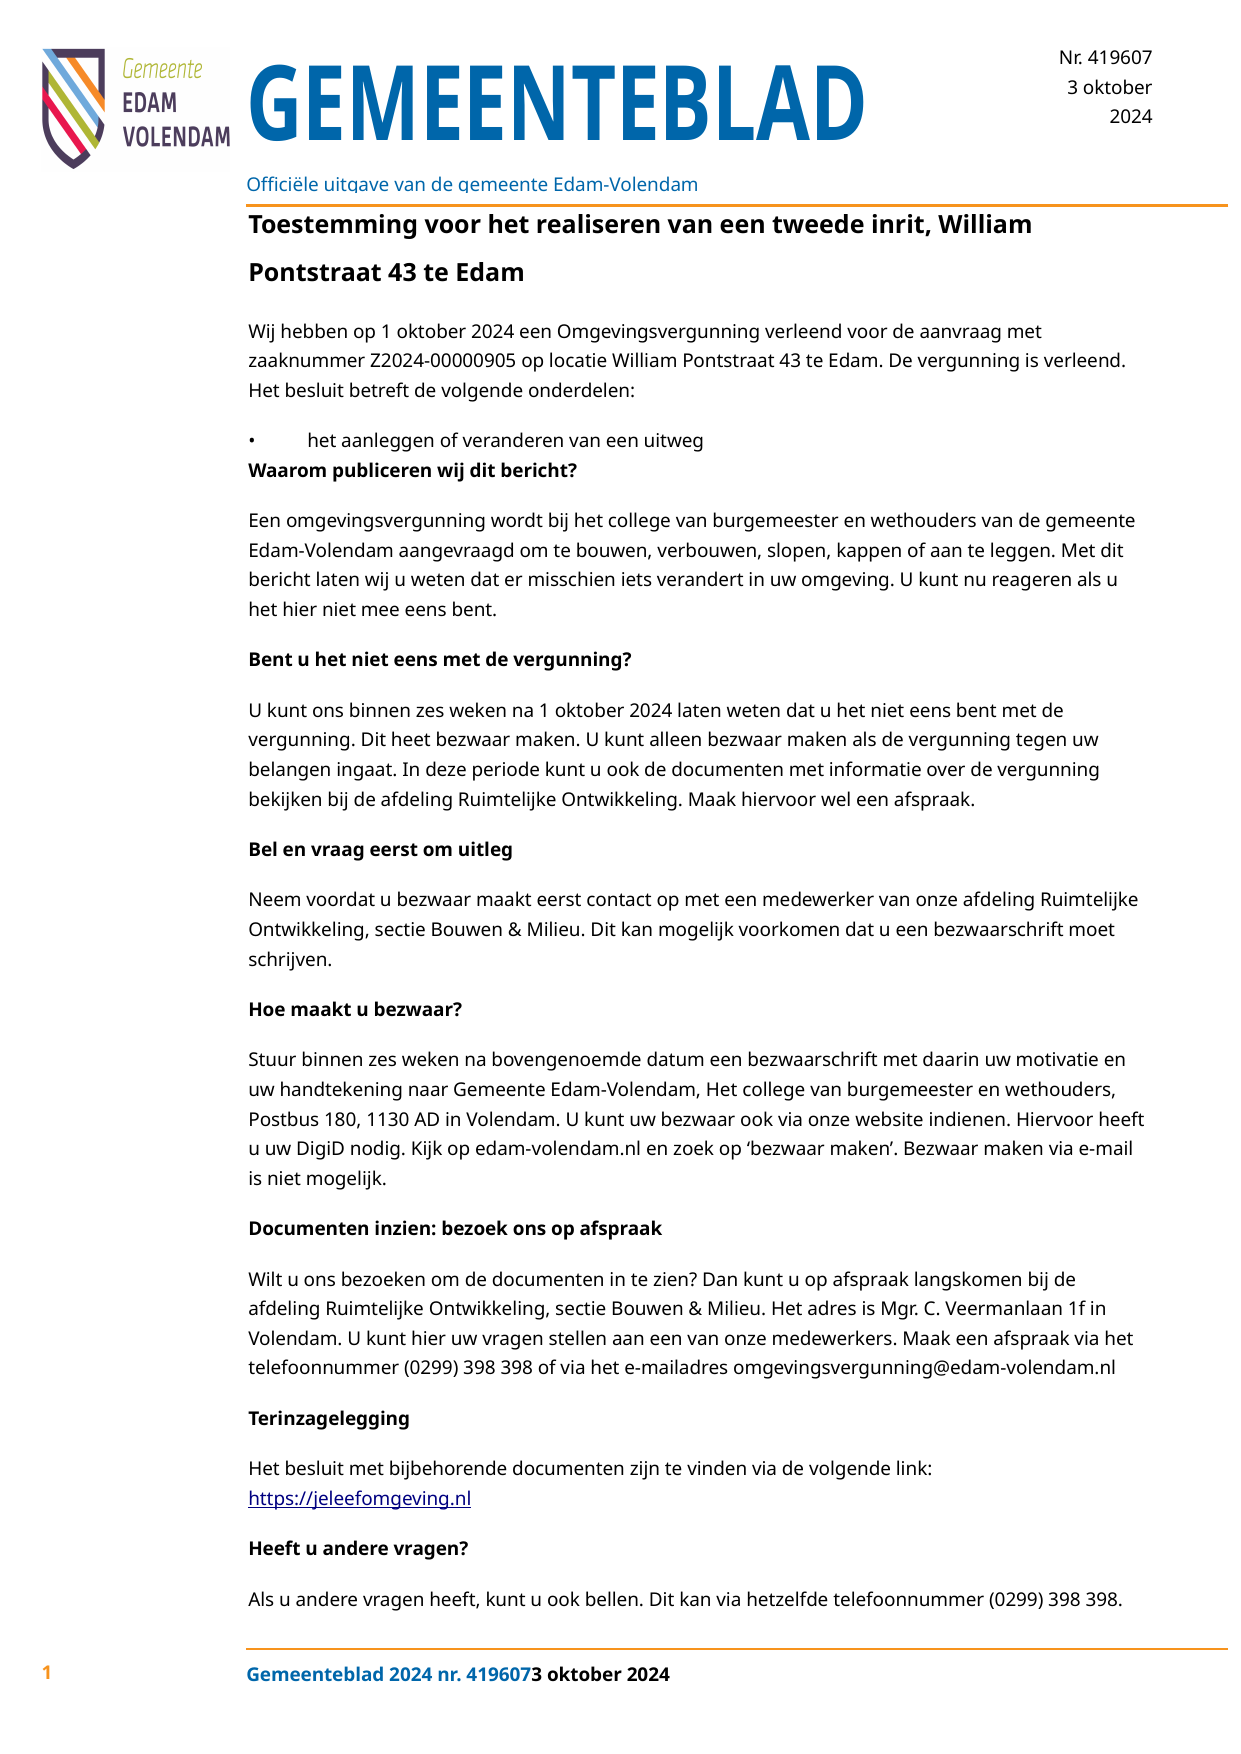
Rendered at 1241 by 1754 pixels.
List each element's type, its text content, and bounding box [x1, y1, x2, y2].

text Bent u het niet eens met de vergunning? [248, 647, 1152, 672]
list het aanleggen of veranderen van een uitweg [248, 427, 1152, 453]
text Toestemming voor het realiseren van een tweede inrit, William Pontstraat 43 te Edam [248, 207, 1152, 288]
picture [41, 47, 231, 172]
text Hoe maakt u bezwaar? [248, 996, 1152, 1022]
text Documenten inzien: bezoek ons op afspraak [248, 1215, 1152, 1241]
text Een omgevingsvergunning wordt bij het college van burgemeester en wethouders van de gemeente Edam-Volendam aangevraagd om te bouwen, verbouwen, slopen, kappen of aan te leggen. Met dit bericht laten wij u weten dat er misschien iets verandert in uw omgeving. U kunt nu reageren als u het hier niet mee eens bent. [248, 507, 1152, 622]
text Waarom publiceren wij dit bericht? [248, 457, 1152, 483]
text U kunt ons binnen zes weken na 1 oktober 2024 laten weten dat u het niet eens bent met de vergunning. Dit heet bezwaar maken. U kunt alleen bezwaar maken als de vergunning tegen uw belangen ingaat. In deze periode kunt u ook de documenten met informatie over de vergunning bekijken bij de afdeling Ruimtelijke Ontwikkeling. Maak hiervoor wel een afspraak. [248, 697, 1152, 812]
text Wilt u ons bezoeken om de documenten in te zien? Dan kunt u op afspraak langskomen bij de afdeling Ruimtelijke Ontwikkeling, sectie Bouwen & Milieu. Het adres is Mgr. C. Veermanlaan 1f in Volendam. U kunt hier uw vragen stellen aan een van onze medewerkers. Maak een afspraak via het telefoonnummer (0299) 398 398 of via het e-mailadres omgevingsvergunning@edam-volendam.nl [248, 1266, 1152, 1380]
text Wij hebben op 1 oktober 2024 een Omgevingsvergunning verleend voor de aanvraag met zaaknummer Z2024-00000905 op locatie William Pontstraat 43 te Edam. De vergunning is verleend. Het besluit betreft de volgende onderdelen: [248, 318, 1152, 403]
text Neem voordat u bezwaar maakt eerst contact op met een medewerker van onze afdeling Ruimtelijke Ontwikkeling, sectie Bouwen & Milieu. Dit kan mogelijk voorkomen dat u een bezwaarschrift moet schrijven. [248, 887, 1152, 972]
text Heeft u andere vragen? [248, 1535, 1152, 1561]
text Bel en vraag eerst om uitleg [248, 836, 1152, 862]
text Het besluit met bijbehorende documenten zijn te vinden via de volgende link: https://jeleefomgeving.nl [248, 1455, 1152, 1511]
text Stuur binnen zes weken na bovengenoemde datum een bezwaarschrift met daarin uw motivatie en uw handtekening naar Gemeente Edam-Volendam, Het college van burgemeester en wethouders, Postbus 180, 1130 AD in Volendam. U kunt uw bezwaar ook via onze website indienen. Hiervoor heeft u uw DigiD nodig. Kijk op edam-volendam.nl en zoek op ‘bezwaar maken’. Bezwaar maken via e-mail is niet mogelijk. [248, 1047, 1152, 1191]
text Terinzagelegging [248, 1405, 1152, 1431]
text Als u andere vragen heeft, kunt u ook bellen. Dit kan via hetzelfde telefoonnummer (0299) 398 398. [248, 1586, 1152, 1612]
